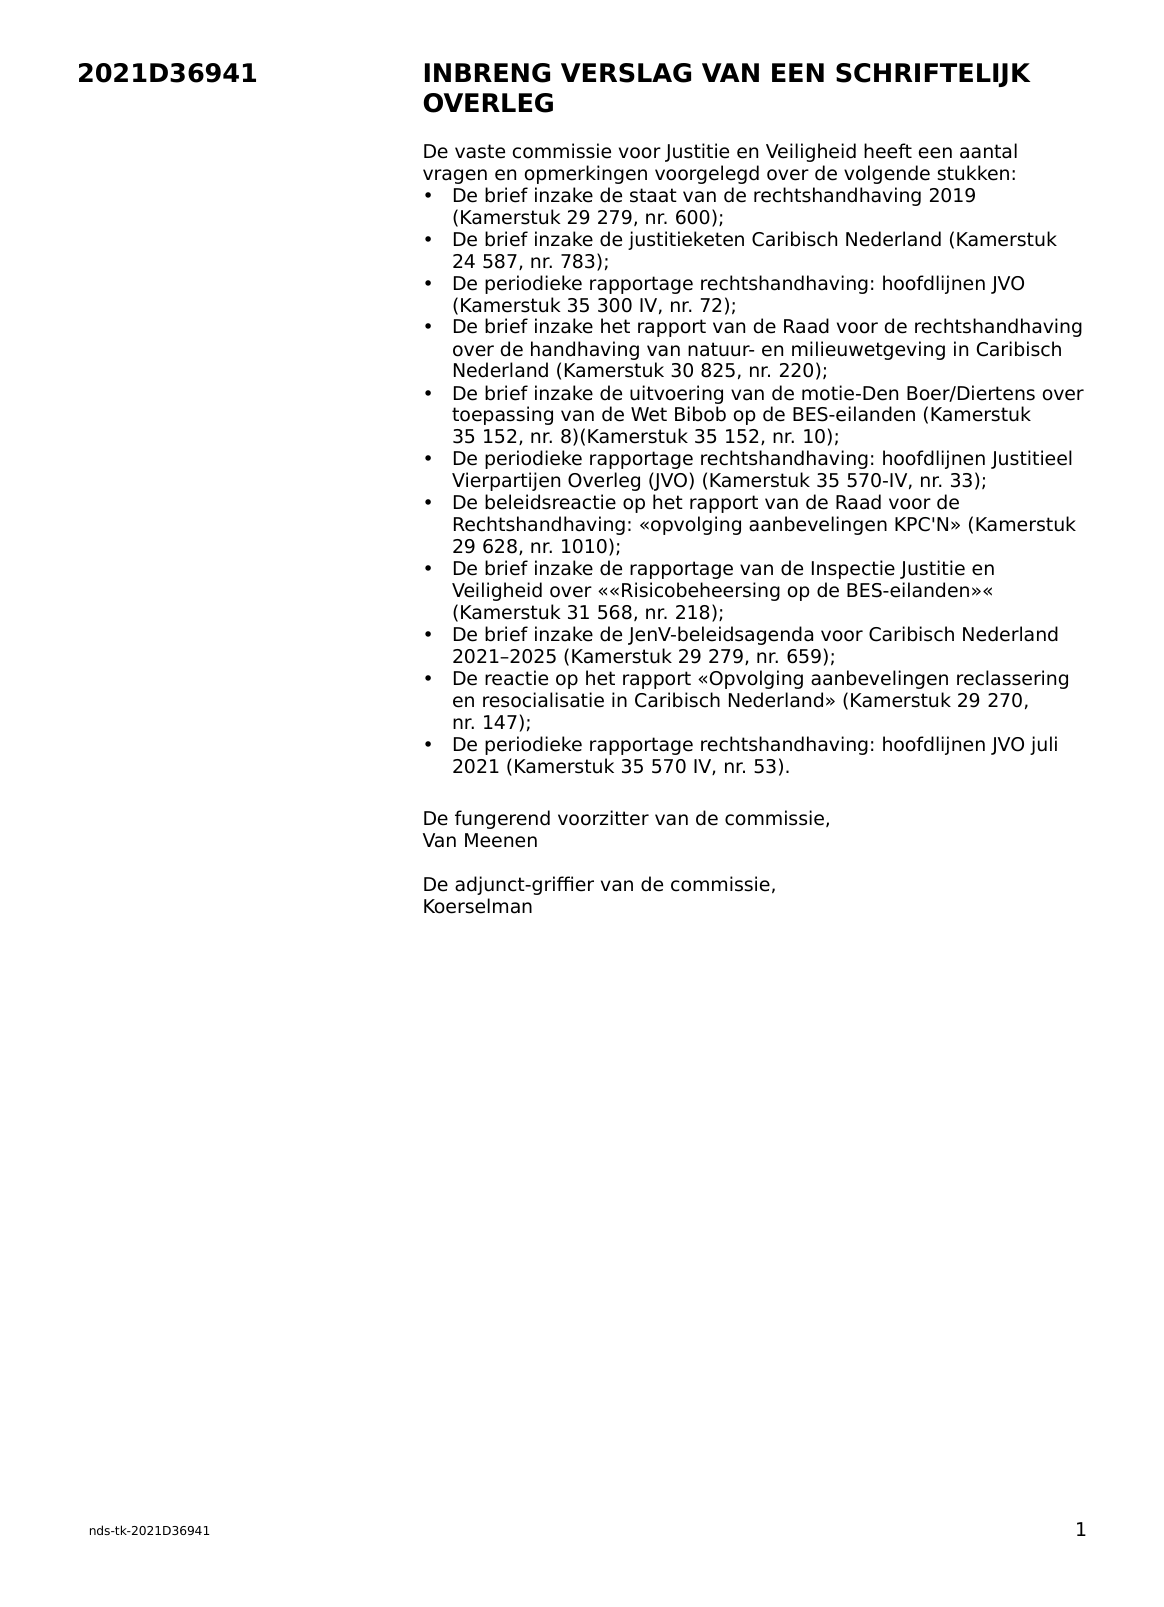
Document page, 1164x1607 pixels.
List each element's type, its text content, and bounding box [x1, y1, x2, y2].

text De vaste commissie voor Justitie en Veiligheid heeft een aantal vragen en opmerkingen voorgelegd over de volgende stukken: [422, 141, 1087, 184]
text 2021D36941 INBRENG VERSLAG VAN EEN SCHRIFTELIJK OVERLEG [77, 59, 1087, 118]
text • De brief inzake het rapport van de Raad voor de rechtshandhaving over de handhaving van natuur- en milieuwetgeving in Caribisch Nederland (Kamerstuk 30 825, nr. 220); [422, 316, 1087, 382]
text • De brief inzake de rapportage van de Inspectie Justitie en Veiligheid over ««Risicobeheersing op de BES-eilanden»« (Kamerstuk 31 568, nr. 218); [422, 558, 1087, 624]
text • De reactie op het rapport «Opvolging aanbevelingen reclassering en resocialisatie in Caribisch Nederland» (Kamerstuk 29 270, nr. 147); [422, 668, 1087, 734]
text • De brief inzake de uitvoering van de motie-Den Boer/Diertens over toepassing van de Wet Bibob op de BES-eilanden (Kamerstuk 35 152, nr. 8)(Kamerstuk 35 152, nr. 10); [422, 382, 1087, 448]
text • De periodieke rapportage rechtshandhaving: hoofdlijnen JVO juli 2021 (Kamerstuk 35 570 IV, nr. 53). [422, 734, 1087, 778]
text • De brief inzake de justitieketen Caribisch Nederland (Kamerstuk 24 587, nr. 783); [422, 228, 1087, 272]
text De fungerend voorzitter van de commissie, Van Meenen [422, 808, 1087, 852]
text De adjunct-griffier van de commissie, Koerselman [422, 874, 1087, 918]
text • De beleidsreactie op het rapport van de Raad voor de Rechtshandhaving: «opvolging aanbevelingen KPC'N» (Kamerstuk 29 628, nr. 1010); [422, 492, 1087, 558]
text • De periodieke rapportage rechtshandhaving: hoofdlijnen Justitieel Vierpartijen Overleg (JVO) (Kamerstuk 35 570-IV, nr. 33); [422, 448, 1087, 492]
text nds-tk-2021D36941 [88, 1524, 323, 1538]
text • De brief inzake de JenV-beleidsagenda voor Caribisch Nederland 2021–2025 (Kamerstuk 29 279, nr. 659); [422, 624, 1087, 668]
text • De periodieke rapportage rechtshandhaving: hoofdlijnen JVO (Kamerstuk 35 300 IV, nr. 72); [422, 272, 1087, 316]
text • De brief inzake de staat van de rechtshandhaving 2019 (Kamerstuk 29 279, nr. 600); [422, 184, 1087, 228]
